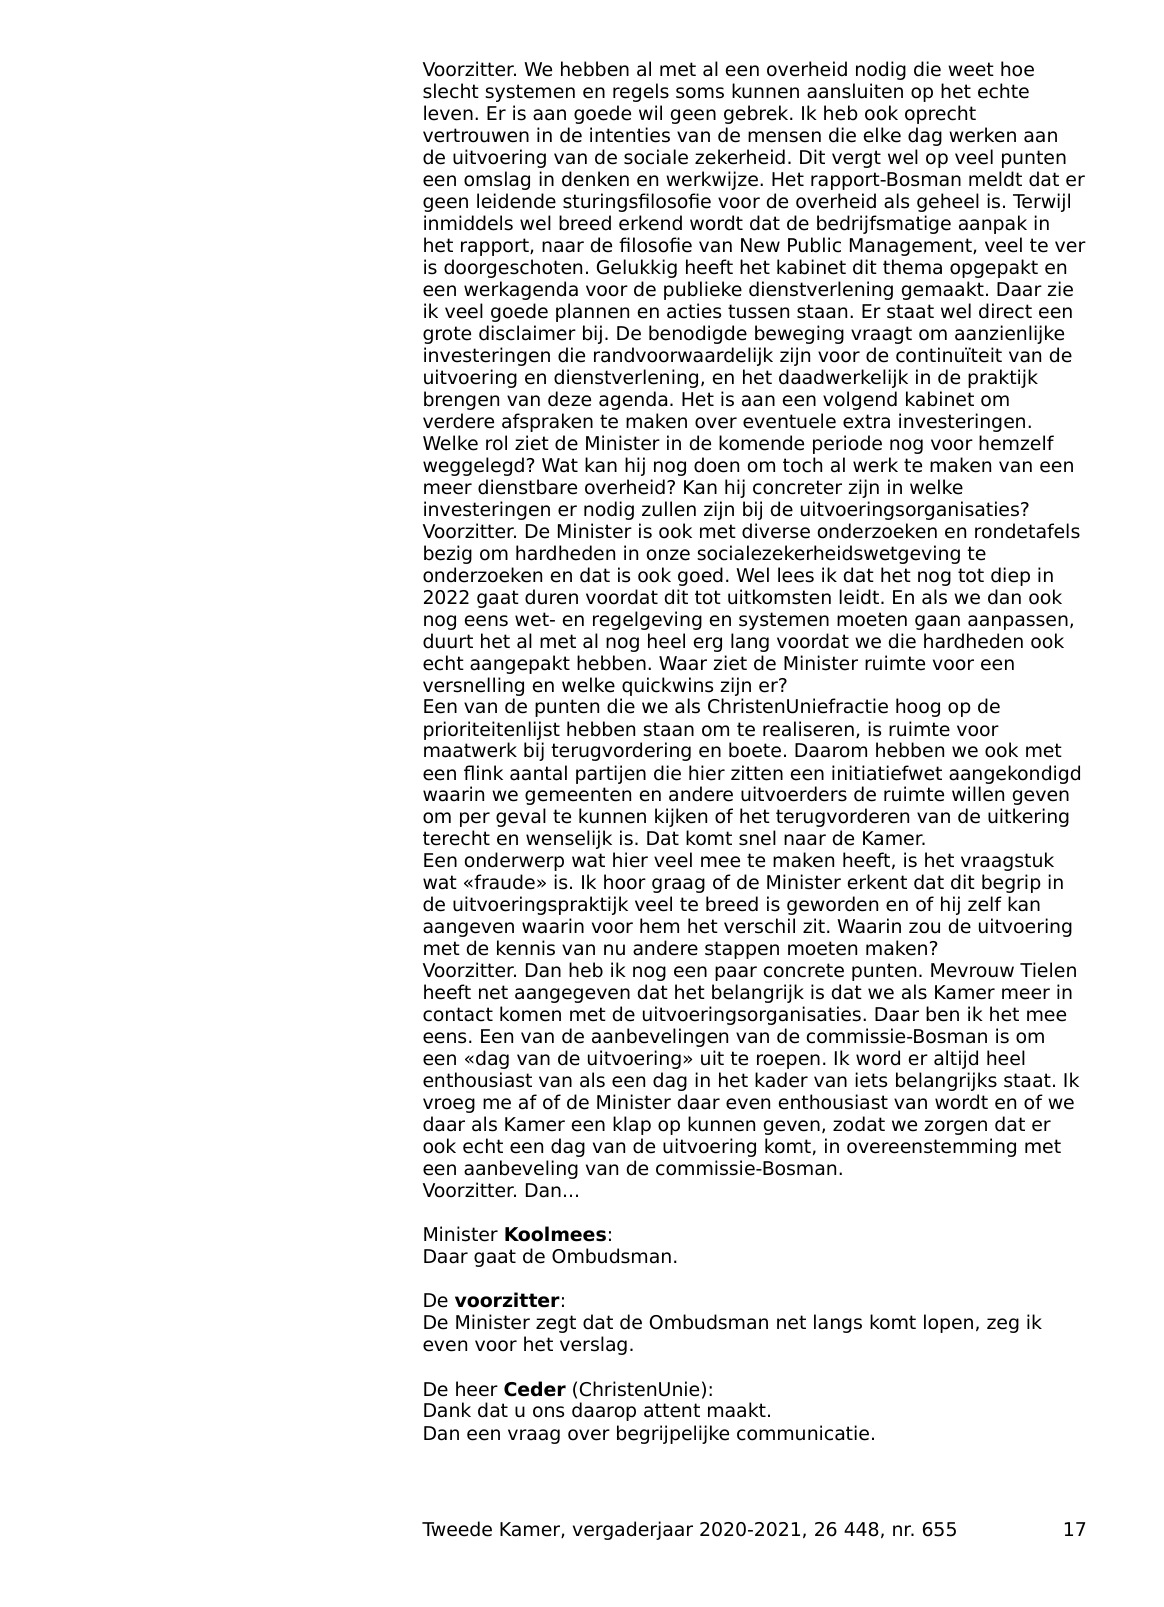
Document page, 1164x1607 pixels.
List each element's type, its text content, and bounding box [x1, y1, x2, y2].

text De Minister zegt dat de Ombudsman net langs komt lopen, zeg ik even voor het verslag. [422, 1312, 1087, 1356]
text Voorzitter. We hebben al met al een overheid nodig die weet hoe slecht systemen en regels soms kunnen aansluiten op het echte leven. Er is aan goede wil geen gebrek. Ik heb ook oprecht vertrouwen in de intenties van de mensen die elke dag werken aan de uitvoering van de sociale zekerheid. Dit vergt wel op veel punten een omslag in denken en werkwijze. Het rapport-Bosman meldt dat er geen leidende sturingsfilosofie voor de overheid als geheel is. Terwijl inmiddels wel breed erkend wordt dat de bedrijfsmatige aanpak in het rapport, naar de filosofie van New Public Management, veel te ver is doorgeschoten. Gelukkig heeft het kabinet dit thema opgepakt en een werkagenda voor de publieke dienstverlening gemaakt. Daar zie ik veel goede plannen en acties tussen staan. Er staat wel direct een grote disclaimer bij. De benodigde beweging vraagt om aanzienlijke investeringen die randvoorwaardelijk zijn voor de continuïteit van de uitvoering en dienstverlening, en het daadwerkelijk in de praktijk brengen van deze agenda. Het is aan een volgend kabinet om verdere afspraken te maken over eventuele extra investeringen. Welke rol ziet de Minister in de komende periode nog voor hemzelf weggelegd? Wat kan hij nog doen om toch al werk te maken van een meer dienstbare overheid? Kan hij concreter zijn in welke investeringen er nodig zullen zijn bij de uitvoeringsorganisaties? [422, 59, 1087, 521]
text Minister Koolmees: [422, 1224, 1087, 1246]
text Voorzitter. Dan... [422, 1180, 1087, 1202]
text Dan een vraag over begrijpelijke communicatie. [422, 1422, 1087, 1444]
text Dank dat u ons daarop attent maakt. [422, 1400, 1087, 1422]
text De voorzitter: [422, 1290, 1087, 1312]
text Daar gaat de Ombudsman. [422, 1246, 1087, 1268]
text Voorzitter. De Minister is ook met diverse onderzoeken en rondetafels bezig om hardheden in onze socialezekerheidswetgeving te onderzoeken en dat is ook goed. Wel lees ik dat het nog tot diep in 2022 gaat duren voordat dit tot uitkomsten leidt. En als we dan ook nog eens wet- en regelgeving en systemen moeten gaan aanpassen, duurt het al met al nog heel erg lang voordat we die hardheden ook echt aangepakt hebben. Waar ziet de Minister ruimte voor een versnelling en welke quickwins zijn er? [422, 521, 1087, 696]
text Voorzitter. Dan heb ik nog een paar concrete punten. Mevrouw Tielen heeft net aangegeven dat het belangrijk is dat we als Kamer meer in contact komen met de uitvoeringsorganisaties. Daar ben ik het mee eens. Een van de aanbevelingen van de commissie-Bosman is om een «dag van de uitvoering» uit te roepen. Ik word er altijd heel enthousiast van als een dag in het kader van iets belangrijks staat. Ik vroeg me af of de Minister daar even enthousiast van wordt en of we daar als Kamer een klap op kunnen geven, zodat we zorgen dat er ook echt een dag van de uitvoering komt, in overeenstemming met een aanbeveling van de commissie-Bosman. [422, 960, 1087, 1180]
text De heer Ceder (ChristenUnie): [422, 1378, 1087, 1400]
text Een van de punten die we als ChristenUniefractie hoog op de prioriteitenlijst hebben staan om te realiseren, is ruimte voor maatwerk bij terugvordering en boete. Daarom hebben we ook met een flink aantal partijen die hier zitten een initiatiefwet aangekondigd waarin we gemeenten en andere uitvoerders de ruimte willen geven om per geval te kunnen kijken of het terugvorderen van de uitkering terecht en wenselijk is. Dat komt snel naar de Kamer. [422, 696, 1087, 850]
text Een onderwerp wat hier veel mee te maken heeft, is het vraagstuk wat «fraude» is. Ik hoor graag of de Minister erkent dat dit begrip in de uitvoeringspraktijk veel te breed is geworden en of hij zelf kan aangeven waarin voor hem het verschil zit. Waarin zou de uitvoering met de kennis van nu andere stappen moeten maken? [422, 850, 1087, 960]
